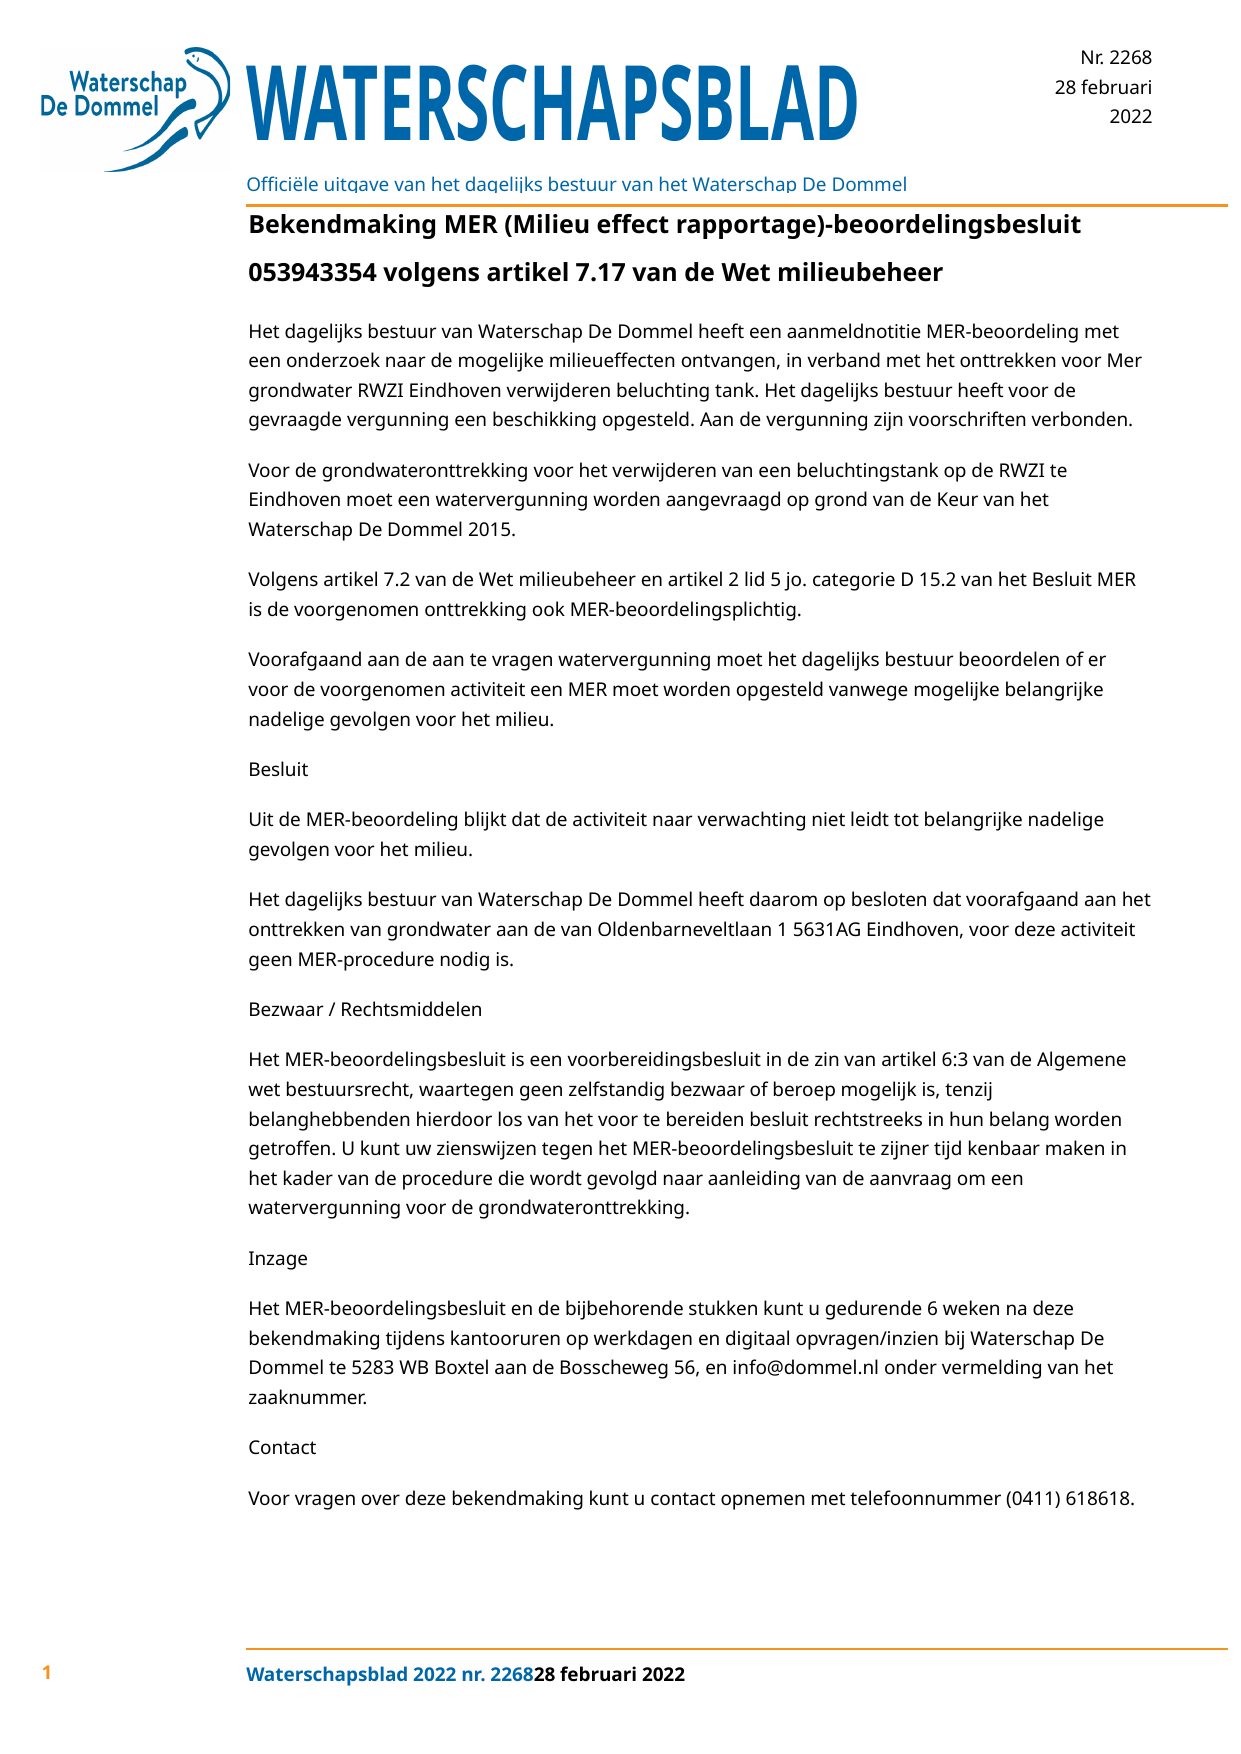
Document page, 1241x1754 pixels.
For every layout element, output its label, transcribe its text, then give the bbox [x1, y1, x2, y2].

picture [198, 118, 210, 131]
text Het dagelijks bestuur van Waterschap De Dommel heeft een aanmeldnotitie MER-beoordeling met een onderzoek naar de mogelijke milieueffecten ontvangen, in verband met het onttrekken voor Mer grondwater RWZI Eindhoven verwijderen beluchting tank. Het dagelijks bestuur heeft voor de gevraagde vergunning een beschikking opgesteld. Aan de vergunning zijn voorschriften verbonden. [248, 318, 1152, 432]
text Bekendmaking MER (Milieu effect rapportage)-beoordelingsbesluit 053943354 volgens artikel 7.17 van de Wet milieubeheer [248, 207, 1152, 288]
text Volgens artikel 7.2 van de Wet milieubeheer en artikel 2 lid 5 jo. categorie D 15.2 van het Besluit MER is de voorgenomen onttrekking ook MER-beoordelingsplichtig. [248, 567, 1152, 622]
text Voorafgaand aan de aan te vragen watervergunning moet het dagelijks bestuur beoordelen of er voor de voorgenomen activiteit een MER moet worden opgesteld vanwege mogelijke belangrijke nadelige gevolgen voor het milieu. [248, 647, 1152, 732]
picture [204, 47, 231, 76]
picture [41, 47, 231, 172]
text Het MER-beoordelingsbesluit is een voorbereidingsbesluit in de zin van artikel 6:3 van de Algemene wet bestuursrecht, waartegen geen zelfstandig bezwaar of beroep mogelijk is, tenzij belanghebbenden hierdoor los van het voor te bereiden besluit rechtstreeks in hun belang worden getroffen. U kunt uw zienswijzen tegen het MER-beoordelingsbesluit te zijner tijd kenbaar maken in het kader van de procedure die wordt gevolgd naar aanleiding van de aanvraag om een watervergunning voor de grondwateronttrekking. [248, 1047, 1152, 1220]
text Voor de grondwateronttrekking voor het verwijderen van een beluchtingstank op de RWZI te Eindhoven moet een watervergunning worden aangevraagd op grond van de Keur van het Waterschap De Dommel 2015. [248, 457, 1152, 542]
text Besluit [248, 756, 1152, 782]
picture [45, 99, 51, 111]
text Het dagelijks bestuur van Waterschap De Dommel heeft daarom op besloten dat voorafgaand aan het onttrekken van grondwater aan de van Oldenbarneveltlaan 1 5631AG Eindhoven, voor deze activiteit geen MER-procedure nodig is. [248, 887, 1152, 972]
text Uit de MER-beoordeling blijkt dat de activiteit naar verwachting niet leidt tot belangrijke nadelige gevolgen voor het milieu. [248, 807, 1152, 862]
text Inzage [248, 1245, 1152, 1271]
text Contact [248, 1434, 1152, 1460]
text Het MER-beoordelingsbesluit en de bijbehorende stukken kunt u gedurende 6 weken na deze bekendmaking tijdens kantooruren op werkdagen en digitaal opvragen/inzien bij Waterschap De Dommel te 5283 WB Boxtel aan de Bosscheweg 56, en info@dommel.nl onder vermelding van het zaaknummer. [248, 1295, 1152, 1410]
text Voor vragen over deze bekendmaking kunt u contact opnemen met telefoonnummer (0411) 618618. [248, 1485, 1152, 1511]
text Bezwaar / Rechtsmiddelen [248, 996, 1152, 1022]
